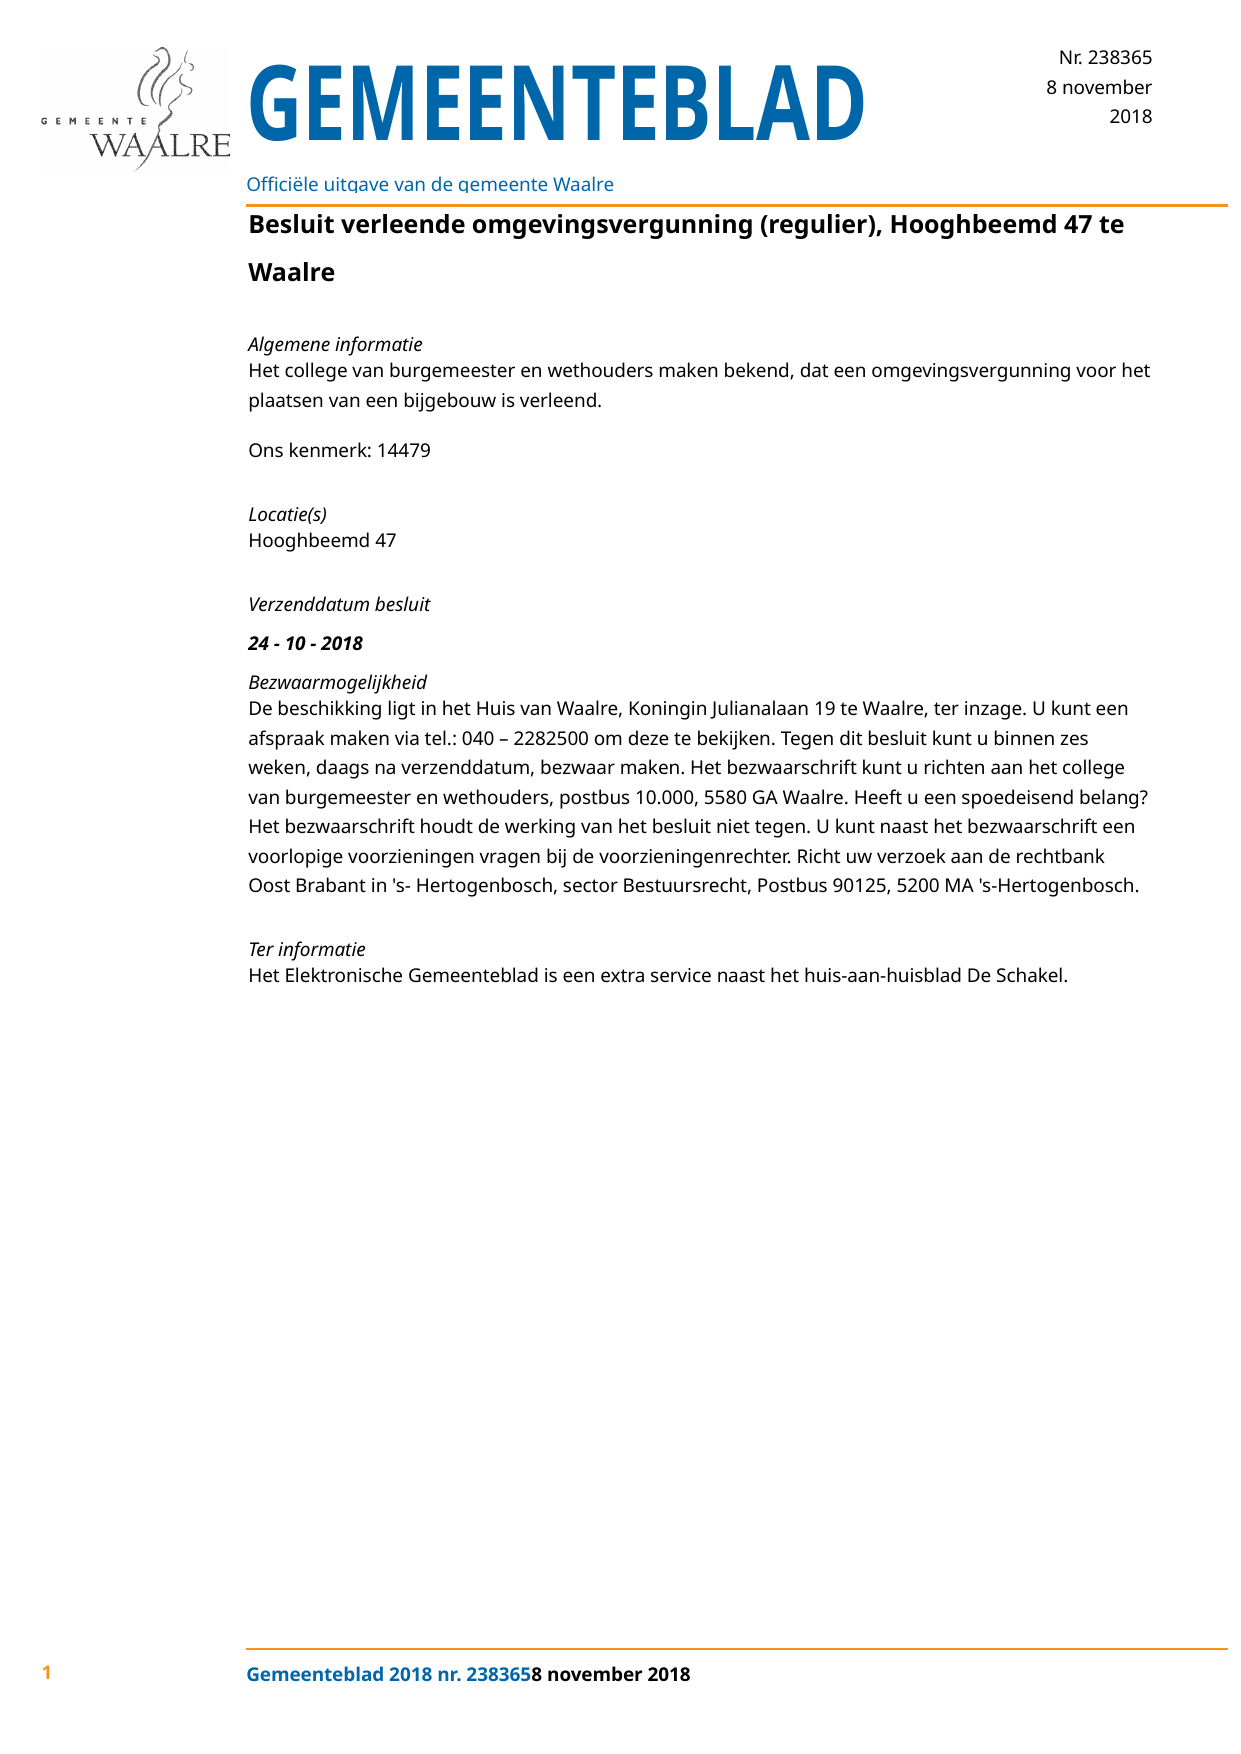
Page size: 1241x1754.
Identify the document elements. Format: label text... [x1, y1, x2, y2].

text Ter informatie [248, 937, 1152, 962]
text Het Elektronische Gemeenteblad is een extra service naast het huis-aan-huisblad De Schakel. [248, 962, 1152, 988]
text Besluit verleende omgevingsvergunning (regulier), Hooghbeemd 47 te Waalre [248, 207, 1152, 288]
text Verzenddatum besluit [248, 591, 1152, 617]
picture [41, 47, 231, 172]
text Hooghbeemd 47 [248, 527, 1152, 553]
text Bezwaarmogelijkheid [248, 669, 1152, 695]
text Ons kenmerk: 14479 [248, 437, 1152, 463]
text Het college van burgemeester en wethouders maken bekend, dat een omgevingsvergunning voor het plaatsen van een bijgebouw is verleend. [248, 357, 1152, 412]
text Algemene informatie [248, 331, 1152, 357]
text Locatie(s) [248, 501, 1152, 527]
text 24 - 10 - 2018 [248, 630, 1152, 656]
text De beschikking ligt in het Huis van Waalre, Koningin Julianalaan 19 te Waalre, ter inzage. U kunt een afspraak maken via tel.: 040 – 2282500 om deze te bekijken. Tegen dit besluit kunt u binnen zes weken, daags na verzenddatum, bezwaar maken. Het bezwaarschrift kunt u richten aan het college van burgemeester en wethouders, postbus 10.000, 5580 GA Waalre. Heeft u een spoedeisend belang? Het bezwaarschrift houdt de werking van het besluit niet tegen. U kunt naast het bezwaarschrift een voorlopige voorzieningen vragen bij de voorzieningenrechter. Richt uw verzoek aan de rechtbank Oost Brabant in 's- Hertogenbosch, sector Bestuursrecht, Postbus 90125, 5200 MA 's-Hertogenbosch. [248, 695, 1152, 898]
